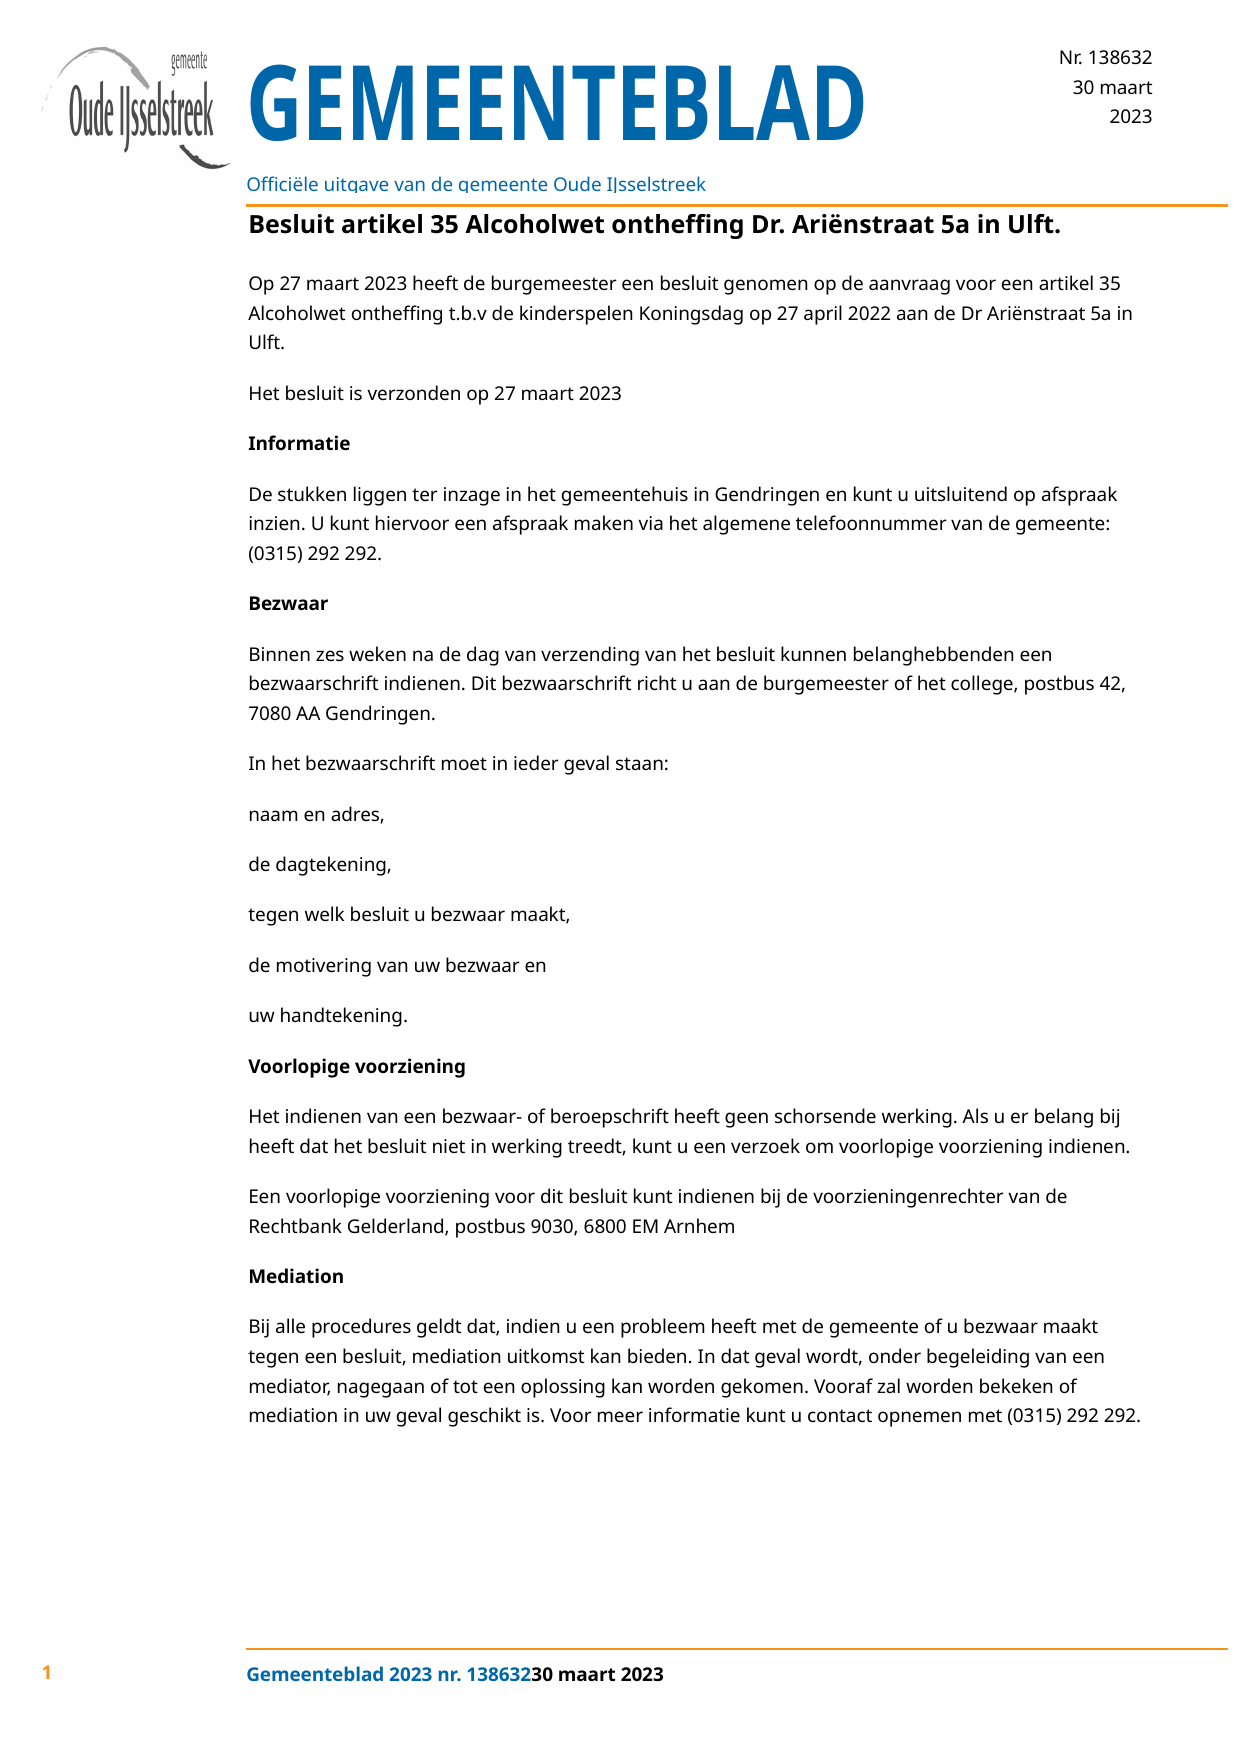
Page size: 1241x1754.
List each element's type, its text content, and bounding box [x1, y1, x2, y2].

text Een voorlopige voorziening voor dit besluit kunt indienen bij de voorzieningenrechter van de Rechtbank Gelderland, postbus 9030, 6800 EM Arnhem [248, 1183, 1152, 1238]
text Binnen zes weken na de dag van verzending van het besluit kunnen belanghebbenden een bezwaarschrift indienen. Dit bezwaarschrift richt u aan de burgemeester of het college, postbus 42, 7080 AA Gendringen. [248, 641, 1152, 726]
text Bij alle procedures geldt dat, indien u een probleem heeft met de gemeente of u bezwaar maakt tegen een besluit, mediation uitkomst kan bieden. In dat geval wordt, onder begeleiding van een mediator, nagegaan of tot een oplossing kan worden gekomen. Vooraf zal worden bekeken of mediation in uw geval geschikt is. Voor meer informatie kunt u contact opnemen met (0315) 292 292. [248, 1314, 1152, 1428]
picture [41, 47, 231, 172]
text uw handtekening. [248, 1002, 1152, 1028]
text In het bezwaarschrift moet in ieder geval staan: [248, 750, 1152, 776]
text tegen welk besluit u bezwaar maakt, [248, 902, 1152, 927]
text Mediation [248, 1263, 1152, 1289]
text de motivering van uw bezwaar en [248, 952, 1152, 978]
text naam en adres, [248, 801, 1152, 826]
text De stukken liggen ter inzage in het gemeentehuis in Gendringen en kunt u uitsluitend op afspraak inzien. U kunt hiervoor een afspraak maken via het algemene telefoonnummer van de gemeente: (0315) 292 292. [248, 481, 1152, 566]
text Besluit artikel 35 Alcoholwet ontheffing Dr. Ariënstraat 5a in Ulft. [248, 207, 1152, 241]
text Het besluit is verzonden op 27 maart 2023 [248, 380, 1152, 406]
text Op 27 maart 2023 heeft de burgemeester een besluit genomen op de aanvraag voor een artikel 35 Alcoholwet ontheffing t.b.v de kinderspelen Koningsdag op 27 april 2022 aan de Dr Ariënstraat 5a in Ulft. [248, 270, 1152, 355]
text de dagtekening, [248, 851, 1152, 877]
text Het indienen van een bezwaar- of beroepschrift heeft geen schorsende werking. Als u er belang bij heeft dat het besluit niet in werking treedt, kunt u een verzoek om voorlopige voorziening indienen. [248, 1103, 1152, 1158]
text Bezwaar [248, 590, 1152, 616]
text Informatie [248, 430, 1152, 456]
text Voorlopige voorziening [248, 1053, 1152, 1078]
